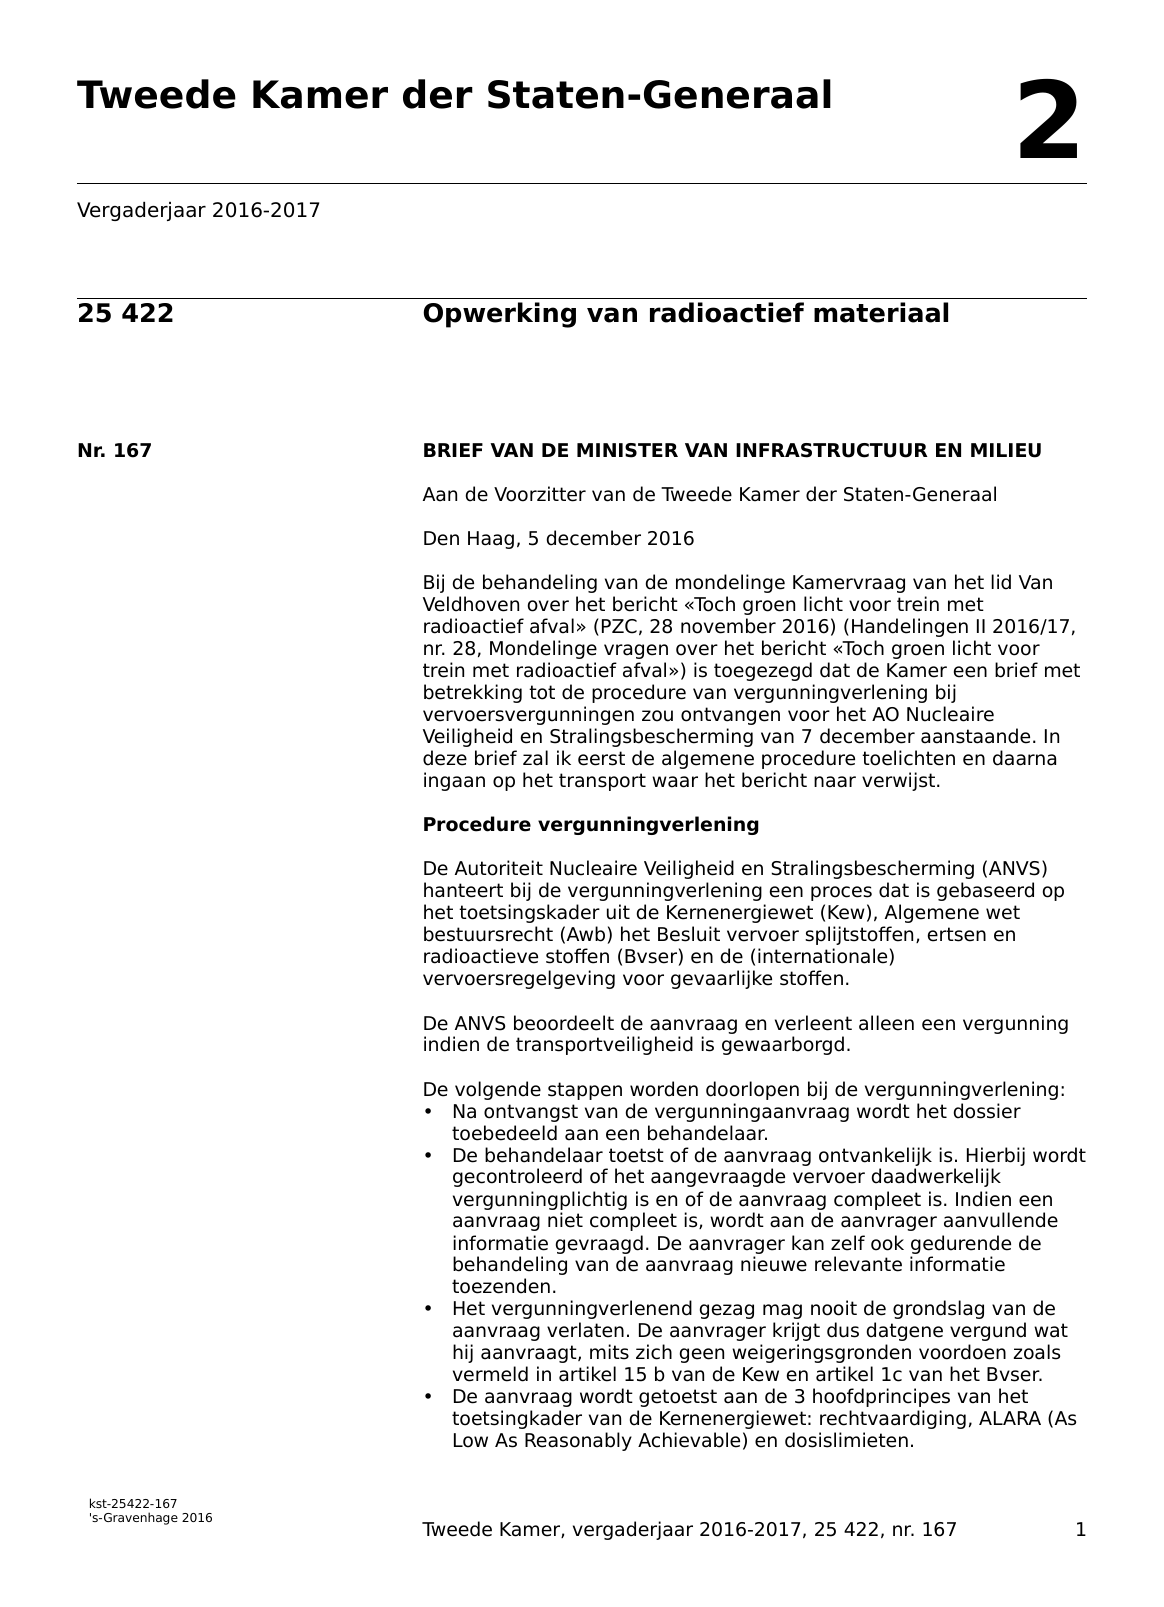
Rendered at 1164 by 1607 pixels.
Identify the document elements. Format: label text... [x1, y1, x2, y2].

text Bij de behandeling van de mondelinge Kamervraag van het lid Van Veldhoven over het bericht «Toch groen licht voor trein met radioactief afval» (PZC, 28 november 2016) (Handelingen II 2016/17, nr. 28, Mondelinge vragen over het bericht «Toch groen licht voor trein met radioactief afval») is toegezegd dat de Kamer een brief met betrekking tot de procedure van vergunningverlening bij vervoersvergunningen zou ontvangen voor het AO Nucleaire Veiligheid en Stralingsbescherming van 7 december aanstaande. In deze brief zal ik eerst de algemene procedure toelichten en daarna ingaan op het transport waar het bericht naar verwijst. [422, 572, 1087, 792]
subtitle Procedure vergunningverlening [422, 814, 1087, 836]
text • Het vergunningverlenend gezag mag nooit de grondslag van de aanvraag verlaten. De aanvrager krijgt dus datgene vergund wat hij aanvraagt, mits zich geen weigeringsgronden voordoen zoals vermeld in artikel 15 b van de Kew en artikel 1c van het Bvser. [422, 1298, 1087, 1386]
text • De behandelaar toetst of de aanvraag ontvankelijk is. Hierbij wordt gecontroleerd of het aangevraagde vervoer daadwerkelijk vergunningplichtig is en of de aanvraag compleet is. Indien een aanvraag niet compleet is, wordt aan de aanvrager aanvullende informatie gevraagd. De aanvrager kan zelf ook gedurende de behandeling van de aanvraag nieuwe relevante informatie toezenden. [422, 1144, 1087, 1298]
table_cell Vergaderjaar 2016-2017 [77, 184, 1087, 298]
table_header Tweede Kamer der Staten-Generaal [77, 59, 886, 183]
table_header 2 [886, 59, 1087, 183]
text De volgende stappen worden doorlopen bij de vergunningverlening: [422, 1078, 1087, 1101]
text Aan de Voorzitter van de Tweede Kamer der Staten-Generaal [422, 484, 1087, 506]
text De ANVS beoordeelt de aanvraag en verleent alleen een vergunning indien de transportveiligheid is gewaarborgd. [422, 1012, 1087, 1056]
text kst-25422-167 [88, 1497, 323, 1511]
text 's-Gravenhage 2016 [88, 1511, 323, 1525]
subtitle 25 422 Opwerking van radioactief materiaal [77, 299, 1087, 329]
subtitle Nr. 167 BRIEF VAN DE MINISTER VAN INFRASTRUCTUUR EN MILIEU [77, 440, 1087, 462]
text Den Haag, 5 december 2016 [422, 528, 1087, 550]
text • Na ontvangst van de vergunningaanvraag wordt het dossier toebedeeld aan een behandelaar. [422, 1101, 1087, 1144]
text De Autoriteit Nucleaire Veiligheid en Stralingsbescherming (ANVS) hanteert bij de vergunningverlening een proces dat is gebaseerd op het toetsingskader uit de Kernenergiewet (Kew), Algemene wet bestuursrecht (Awb) het Besluit vervoer splijtstoffen, ertsen en radioactieve stoffen (Bvser) en de (internationale) vervoersregelgeving voor gevaarlijke stoffen. [422, 858, 1087, 990]
text • De aanvraag wordt getoetst aan de 3 hoofdprincipes van het toetsingkader van de Kernenergiewet: rechtvaardiging, ALARA (As Low As Reasonably Achievable) en dosislimieten. [422, 1386, 1087, 1452]
